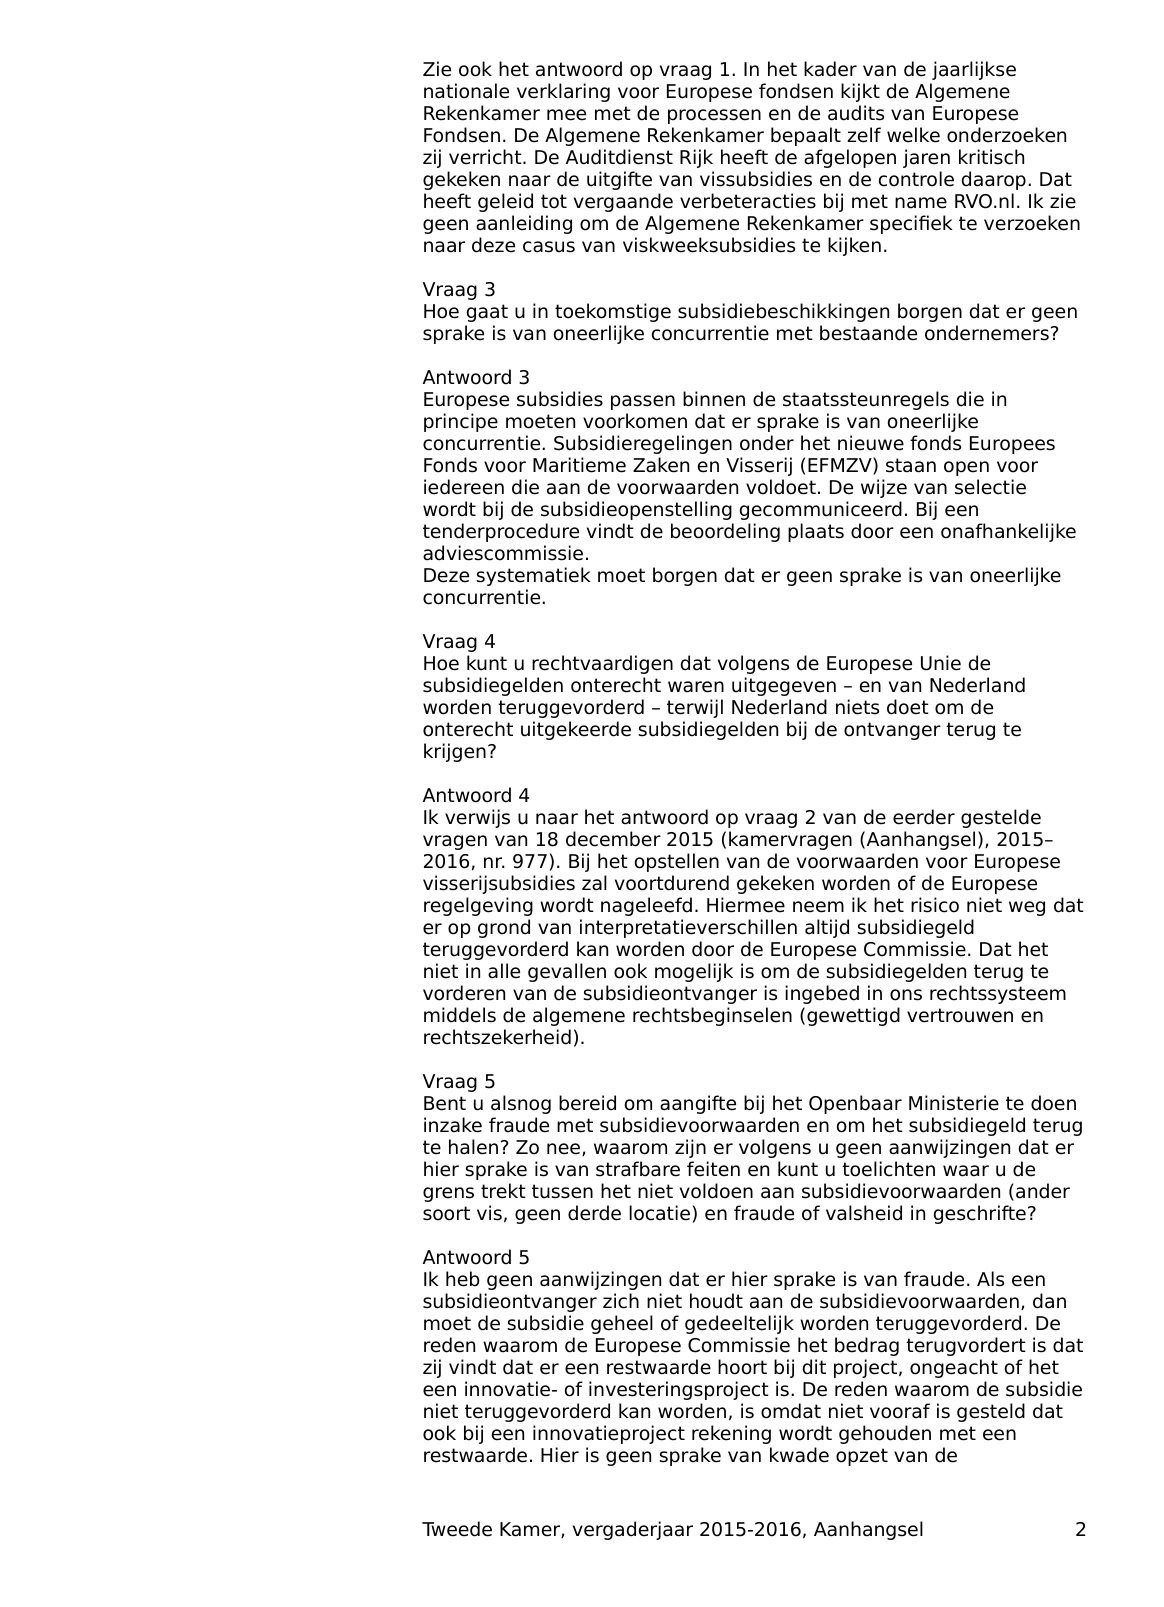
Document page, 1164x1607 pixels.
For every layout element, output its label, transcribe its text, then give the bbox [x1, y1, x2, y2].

text Vraag 3 [422, 279, 1087, 301]
text Deze systematiek moet borgen dat er geen sprake is van oneerlijke concurrentie. [422, 565, 1087, 609]
text Ik heb geen aanwijzingen dat er hier sprake is van fraude. Als een subsidieontvanger zich niet houdt aan de subsidievoorwaarden, dan moet de subsidie geheel of gedeeltelijk worden teruggevorderd. De reden waarom de Europese Commissie het bedrag terugvordert is dat zij vindt dat er een restwaarde hoort bij dit project, ongeacht of het een innovatie- of investeringsproject is. De reden waarom de subsidie niet teruggevorderd kan worden, is omdat niet vooraf is gesteld dat ook bij een innovatieproject rekening wordt gehouden met een restwaarde. Hier is geen sprake van kwade opzet van de [422, 1269, 1087, 1467]
text Antwoord 5 [422, 1247, 1087, 1269]
text Hoe gaat u in toekomstige subsidiebeschikkingen borgen dat er geen sprake is van oneerlijke concurrentie met bestaande ondernemers? [422, 301, 1087, 345]
text Ik verwijs u naar het antwoord op vraag 2 van de eerder gestelde vragen van 18 december 2015 (kamervragen (Aanhangsel), 2015–2016, nr. 977). Bij het opstellen van de voorwaarden voor Europese visserijsubsidies zal voortdurend gekeken worden of de Europese regelgeving wordt nageleefd. Hiermee neem ik het risico niet weg dat er op grond van interpretatieverschillen altijd subsidiegeld teruggevorderd kan worden door de Europese Commissie. Dat het niet in alle gevallen ook mogelijk is om de subsidiegelden terug te vorderen van de subsidieontvanger is ingebed in ons rechtssysteem middels de algemene rechtsbeginselen (gewettigd vertrouwen en rechtszekerheid). [422, 807, 1087, 1049]
text Antwoord 4 [422, 785, 1087, 807]
text Vraag 4 [422, 631, 1087, 653]
text Antwoord 3 [422, 367, 1087, 389]
text Europese subsidies passen binnen de staatssteunregels die in principe moeten voorkomen dat er sprake is van oneerlijke concurrentie. Subsidieregelingen onder het nieuwe fonds Europees Fonds voor Maritieme Zaken en Visserij (EFMZV) staan open voor iedereen die aan de voorwaarden voldoet. De wijze van selectie wordt bij de subsidieopenstelling gecommuniceerd. Bij een tenderprocedure vindt de beoordeling plaats door een onafhankelijke adviescommissie. [422, 389, 1087, 565]
text Hoe kunt u rechtvaardigen dat volgens de Europese Unie de subsidiegelden onterecht waren uitgegeven – en van Nederland worden teruggevorderd – terwijl Nederland niets doet om de onterecht uitgekeerde subsidiegelden bij de ontvanger terug te krijgen? [422, 653, 1087, 763]
text Bent u alsnog bereid om aangifte bij het Openbaar Ministerie te doen inzake fraude met subsidievoorwaarden en om het subsidiegeld terug te halen? Zo nee, waarom zijn er volgens u geen aanwijzingen dat er hier sprake is van strafbare feiten en kunt u toelichten waar u de grens trekt tussen het niet voldoen aan subsidievoorwaarden (ander soort vis, geen derde locatie) en fraude of valsheid in geschrifte? [422, 1093, 1087, 1225]
text Vraag 5 [422, 1071, 1087, 1093]
text Zie ook het antwoord op vraag 1. In het kader van de jaarlijkse nationale verklaring voor Europese fondsen kijkt de Algemene Rekenkamer mee met de processen en de audits van Europese Fondsen. De Algemene Rekenkamer bepaalt zelf welke onderzoeken zij verricht. De Auditdienst Rijk heeft de afgelopen jaren kritisch gekeken naar de uitgifte van vissubsidies en de controle daarop. Dat heeft geleid tot vergaande verbeteracties bij met name RVO.nl. Ik zie geen aanleiding om de Algemene Rekenkamer specifiek te verzoeken naar deze casus van viskweeksubsidies te kijken. [422, 59, 1087, 257]
